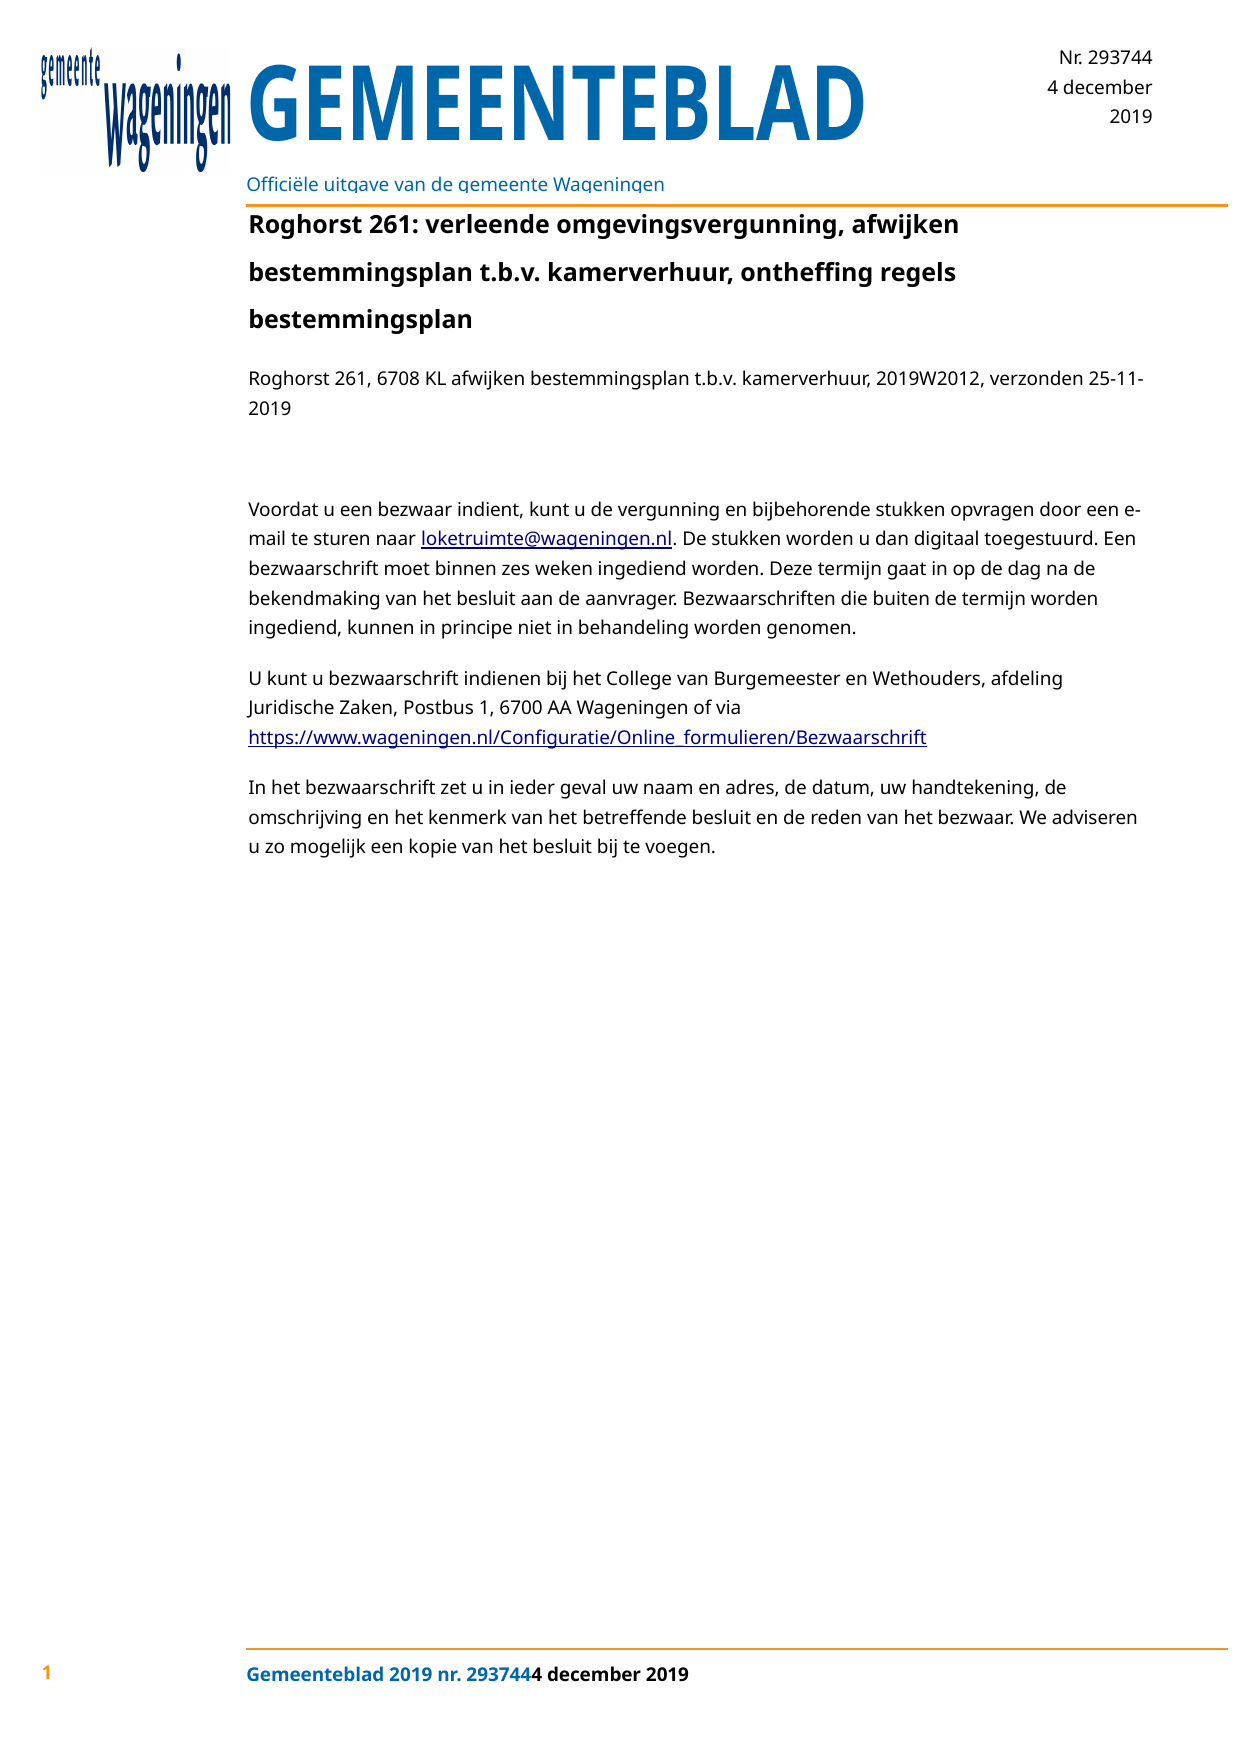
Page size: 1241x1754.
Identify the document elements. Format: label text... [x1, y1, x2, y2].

text Roghorst 261: verleende omgevingsvergunning, afwijken bestemmingsplan t.b.v. kamerverhuur, ontheffing regels bestemmingsplan [248, 207, 1152, 336]
text U kunt u bezwaarschrift indienen bij het College van Burgemeester en Wethouders, afdeling Juridische Zaken, Postbus 1, 6700 AA Wageningen of via https://www.wageningen.nl/Configuratie/Online_formulieren/Bezwaarschrift [248, 665, 1152, 749]
picture [41, 47, 231, 172]
text Roghorst 261, 6708 KL afwijken bestemmingsplan t.b.v. kamerverhuur, 2019W2012, verzonden 25-11-2019 [248, 366, 1152, 421]
text Voordat u een bezwaar indient, kunt u de vergunning en bijbehorende stukken opvragen door een e-mail te sturen naar loketruimte@wageningen.nl. De stukken worden u dan digitaal toegestuurd. Een bezwaarschrift moet binnen zes weken ingediend worden. Deze termijn gaat in op de dag na de bekendmaking van het besluit aan de aanvrager. Bezwaarschriften die buiten de termijn worden ingediend, kunnen in principe niet in behandeling worden genomen. [248, 496, 1152, 640]
text In het bezwaarschrift zet u in ieder geval uw naam en adres, de datum, uw handtekening, de omschrijving en het kenmerk van het betreffende besluit en de reden van het bezwaar. We adviseren u zo mogelijk een kopie van het besluit bij te voegen. [248, 774, 1152, 859]
